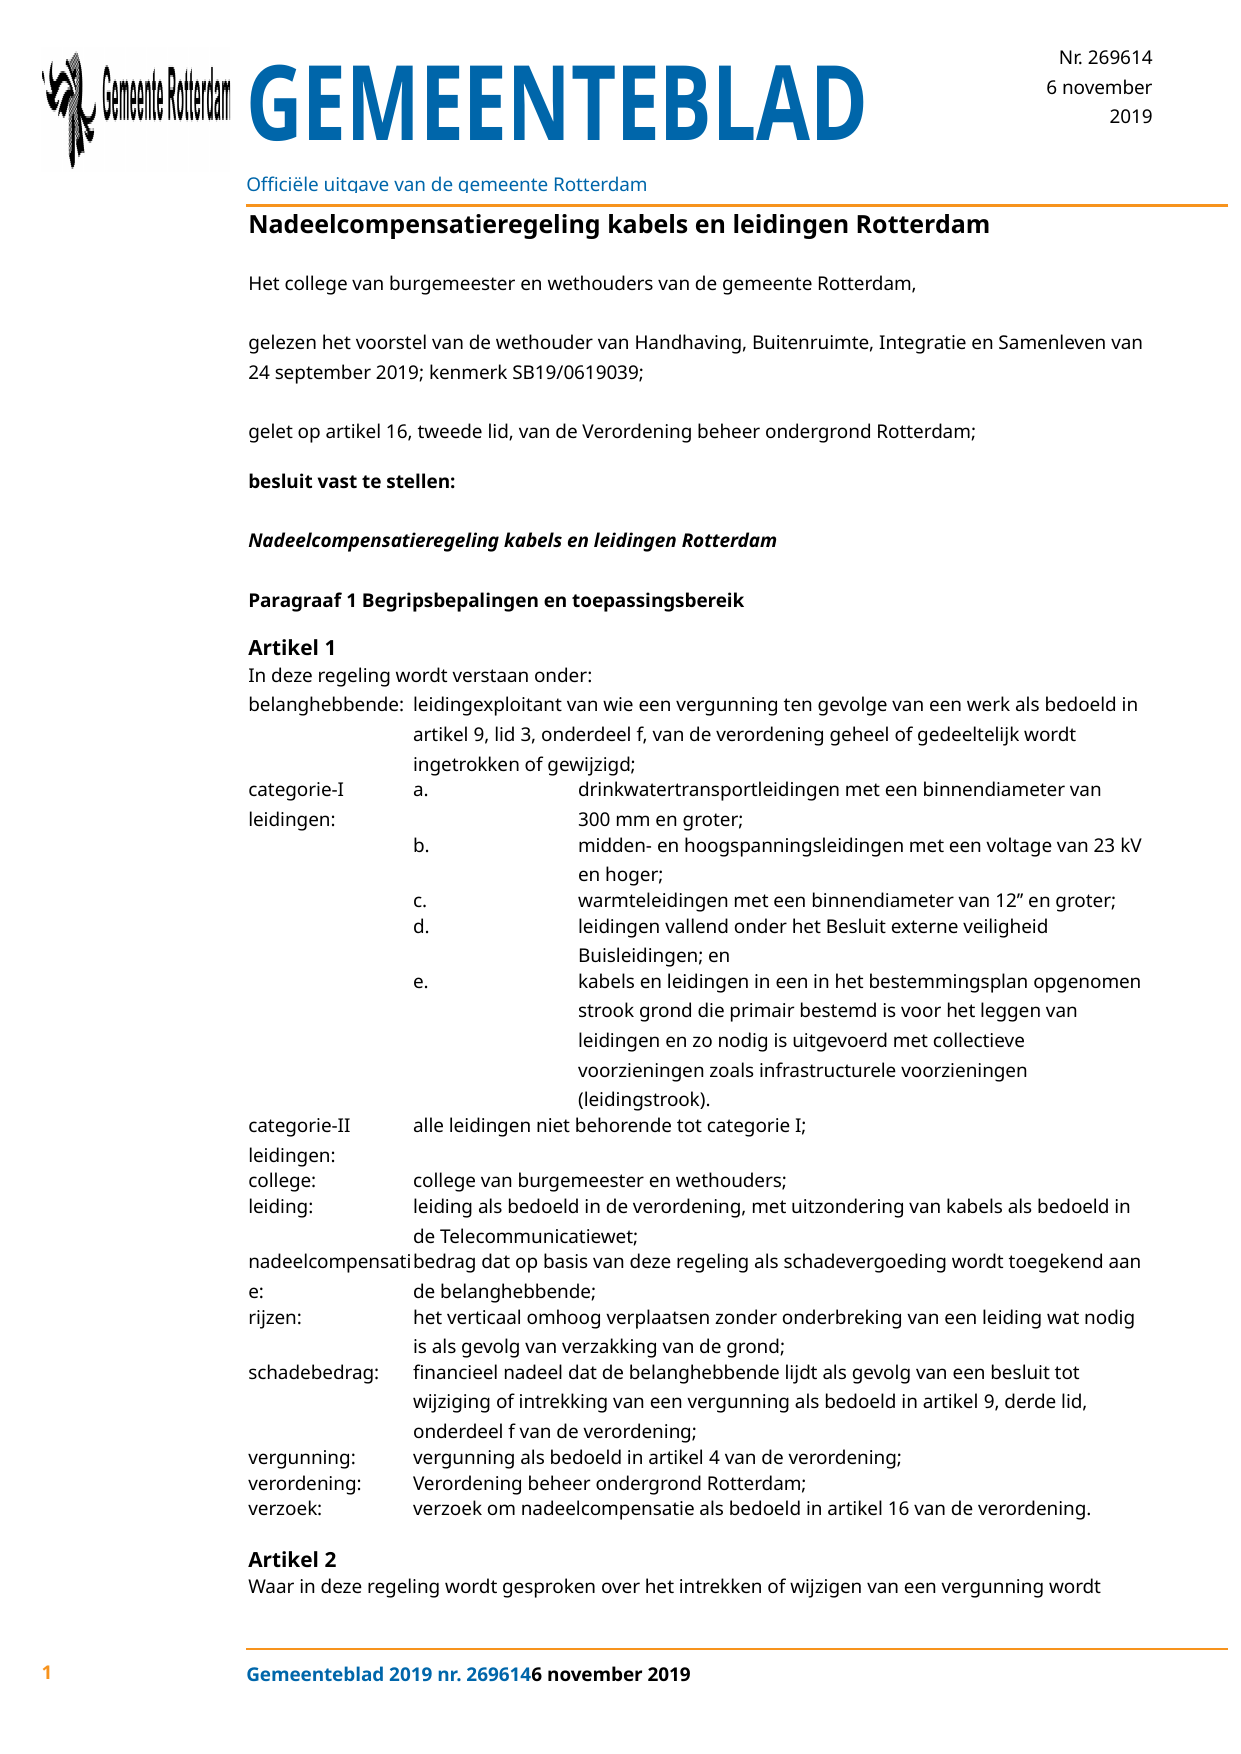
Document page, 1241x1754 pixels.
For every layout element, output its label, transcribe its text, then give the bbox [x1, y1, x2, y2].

text Waar in deze regeling wordt gesproken over het intrekken of wijzigen van een vergunning wordt [248, 1574, 1152, 1599]
table_cell leiding als bedoeld in de verordening, met uitzondering van kabels als bedoeld in de Telecommunicatiewet; [413, 1193, 1152, 1248]
text Paragraaf 1 Begripsbepalingen en toepassingsbereik [248, 587, 1152, 613]
table_cell [248, 968, 413, 1112]
text Artikel 2 [248, 1545, 1152, 1574]
text Nadeelcompensatieregeling kabels en leidingen Rotterdam [248, 207, 1152, 241]
table_cell midden- en hoogspanningsleidingen met een voltage van 23 kV en hoger; [578, 832, 1152, 887]
table_cell Verordening beheer ondergrond Rotterdam; [413, 1470, 1152, 1496]
table_cell college van burgemeester en wethouders; [413, 1168, 1152, 1193]
text gelezen het voorstel van de wethouder van Handhaving, Buitenruimte, Integratie en Samenleven van 24 september 2019; kenmerk SB19/0619039; [248, 329, 1152, 385]
table_cell leidingen vallend onder het Besluit externe veiligheid Buisleidingen; en [578, 913, 1152, 968]
table_cell [248, 913, 413, 968]
table_cell financieel nadeel dat de belanghebbende lijdt als gevolg van een besluit tot wijziging of intrekking van een vergunning als bedoeld in artikel 9, derde lid, onderdeel f van de verordening; [413, 1359, 1152, 1444]
table_cell c. [413, 887, 578, 913]
text Het college van burgemeester en wethouders van de gemeente Rotterdam, [248, 270, 1152, 296]
table_cell categorie-II leidingen: [248, 1112, 413, 1167]
text besluit vast te stellen: [248, 468, 1152, 494]
text gelet op artikel 16, tweede lid, van de Verordening beheer ondergrond Rotterdam; [248, 418, 1152, 444]
table_cell college: [248, 1168, 413, 1193]
table_cell [248, 832, 413, 887]
text Artikel 1 [248, 633, 1152, 662]
table_header belanghebbende: [248, 692, 413, 776]
table_cell schadebedrag: [248, 1359, 413, 1444]
table_cell [248, 887, 413, 913]
table_cell rijzen: [248, 1304, 413, 1359]
table_cell verzoek: [248, 1496, 413, 1521]
table_cell warmteleidingen met een binnendiameter van 12’’ en groter; [578, 887, 1152, 913]
table_cell b. [413, 832, 578, 887]
table_cell categorie-I leidingen: [248, 776, 413, 832]
table_cell leiding: [248, 1193, 413, 1248]
table_cell kabels en leidingen in een in het bestemmingsplan opgenomen strook grond die primair bestemd is voor het leggen van leidingen en zo nodig is uitgevoerd met collectieve voorzieningen zoals infrastructurele voorzieningen (leidingstrook). [578, 968, 1152, 1112]
text Nadeelcompensatieregeling kabels en leidingen Rotterdam [248, 528, 1152, 553]
table_header leidingexploitant van wie een vergunning ten gevolge van een werk als bedoeld in artikel 9, lid 3, onderdeel f, van de verordening geheel of gedeeltelijk wordt ingetrokken of gewijzigd; [413, 692, 1152, 776]
table_cell a. [413, 776, 578, 832]
table_cell bedrag dat op basis van deze regeling als schadevergoeding wordt toegekend aan de belanghebbende; [413, 1249, 1152, 1304]
table_cell het verticaal omhoog verplaatsen zonder onderbreking van een leiding wat nodig is als gevolg van verzakking van de grond; [413, 1304, 1152, 1359]
table_cell verordening: [248, 1470, 413, 1496]
table_cell vergunning als bedoeld in artikel 4 van de verordening; [413, 1444, 1152, 1470]
table_cell nadeelcompensatie: [248, 1249, 413, 1304]
picture [41, 47, 231, 172]
text In deze regeling wordt verstaan onder: [248, 662, 1152, 688]
table_cell e. [413, 968, 578, 1112]
table_cell verzoek om nadeelcompensatie als bedoeld in artikel 16 van de verordening. [413, 1496, 1152, 1521]
table_cell d. [413, 913, 578, 968]
table_cell drinkwatertransportleidingen met een binnendiameter van 300 mm en groter; [578, 776, 1152, 832]
table_cell alle leidingen niet behorende tot categorie I; [413, 1112, 1152, 1167]
table_cell vergunning: [248, 1444, 413, 1470]
